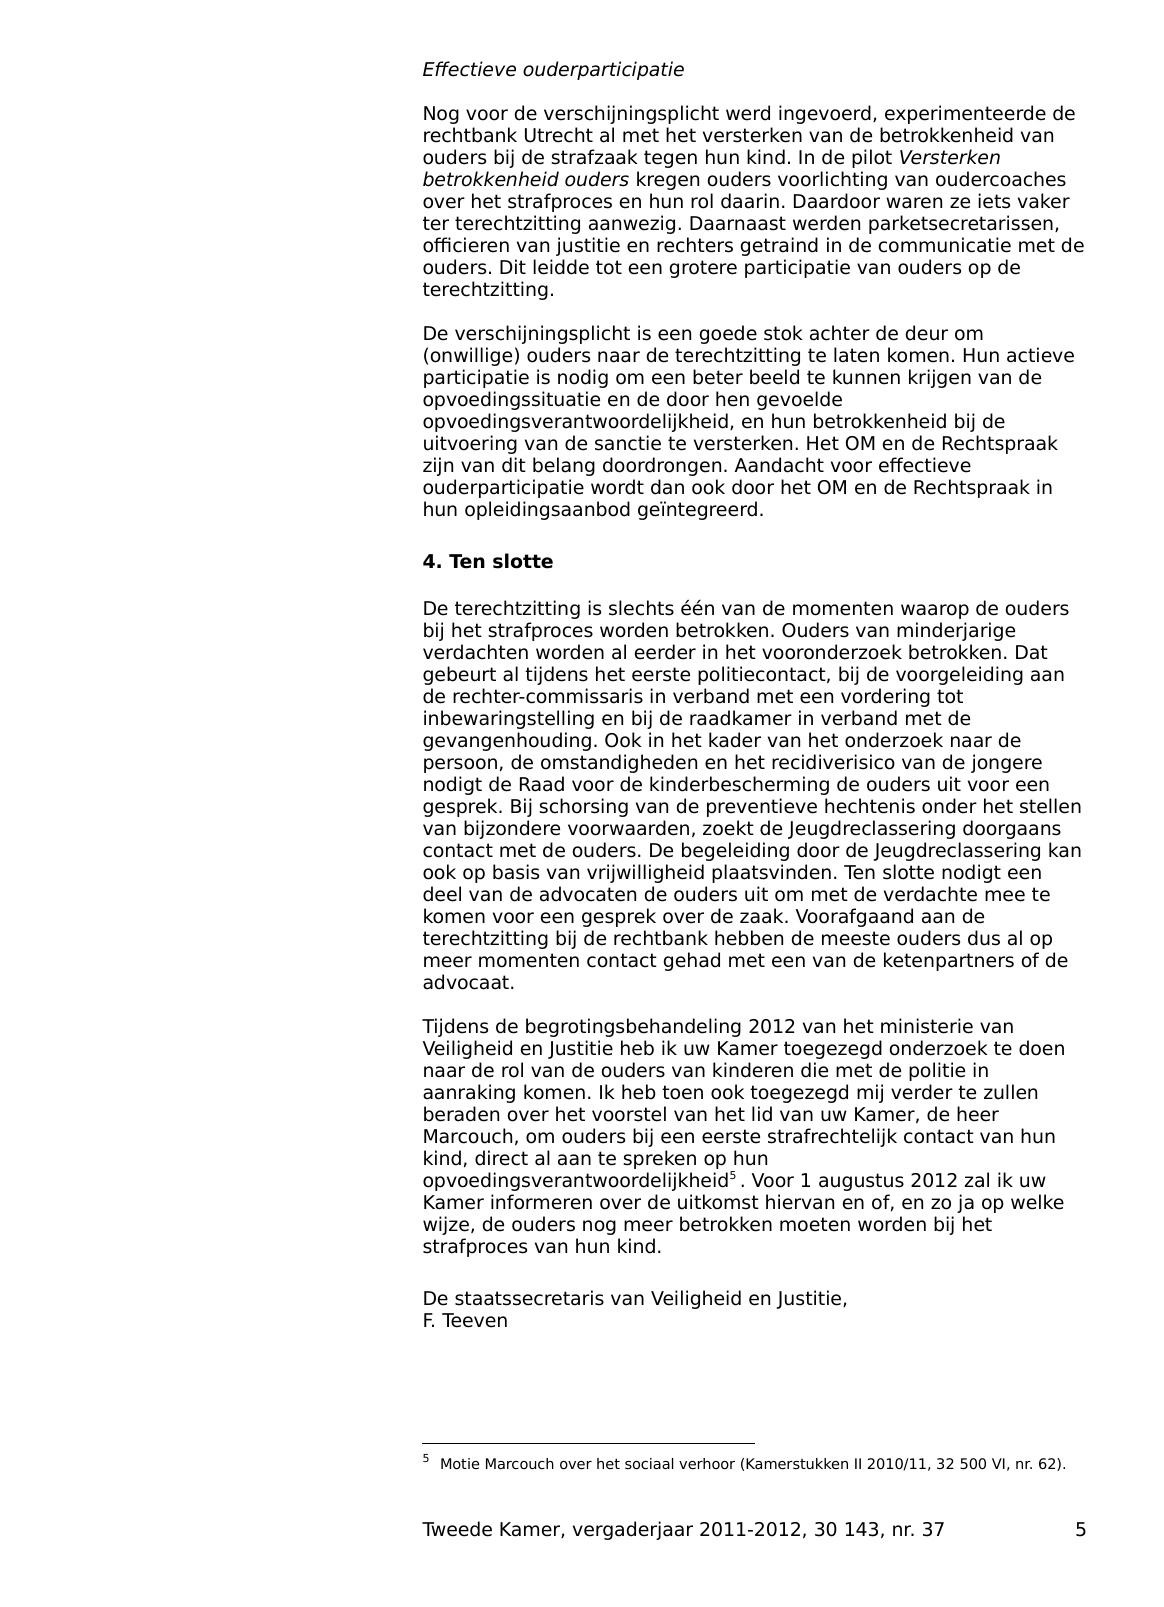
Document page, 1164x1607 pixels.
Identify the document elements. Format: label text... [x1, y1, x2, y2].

text De staatssecretaris van Veiligheid en Justitie, F. Teeven [422, 1288, 1087, 1332]
text Tijdens de begrotingsbehandeling 2012 van het ministerie van Veiligheid en Justitie heb ik uw Kamer toegezegd onderzoek te doen naar de rol van de ouders van kinderen die met de politie in aanraking komen. Ik heb toen ook toegezegd mij verder te zullen beraden over het voorstel van het lid van uw Kamer, de heer Marcouch, om ouders bij een eerste strafrechtelijk contact van hun kind, direct al aan te spreken op hun opvoedingsverantwoordelijkheid. Voor 1 augustus 2012 zal ik uw Kamer informeren over de uitkomst hiervan en of, en zo ja op welke wijze, de ouders nog meer betrokken moeten worden bij het strafproces van hun kind. [422, 1016, 1087, 1258]
subtitle 4. Ten slotte [422, 551, 1087, 573]
text Motie Marcouch over het sociaal verhoor (Kamerstukken II 2010/11, 32 500 VI, nr. 62). [422, 1452, 1087, 1474]
text Nog voor de verschijningsplicht werd ingevoerd, experimenteerde de rechtbank Utrecht al met het versterken van de betrokkenheid van ouders bij de strafzaak tegen hun kind. In de pilot Versterken betrokkenheid ouders kregen ouders voorlichting van oudercoaches over het strafproces en hun rol daarin. Daardoor waren ze iets vaker ter terechtzitting aanwezig. Daarnaast werden parketsecretarissen, officieren van justitie en rechters getraind in de communicatie met de ouders. Dit leidde tot een grotere participatie van ouders op de terechtzitting. [422, 103, 1087, 301]
text De terechtzitting is slechts één van de momenten waarop de ouders bij het strafproces worden betrokken. Ouders van minderjarige verdachten worden al eerder in het vooronderzoek betrokken. Dat gebeurt al tijdens het eerste politiecontact, bij de voorgeleiding aan de rechter-commissaris in verband met een vordering tot inbewaringstelling en bij de raadkamer in verband met de gevangenhouding. Ook in het kader van het onderzoek naar de persoon, de omstandigheden en het recidiverisico van de jongere nodigt de Raad voor de kinderbescherming de ouders uit voor een gesprek. Bij schorsing van de preventieve hechtenis onder het stellen van bijzondere voorwaarden, zoekt de Jeugdreclassering doorgaans contact met de ouders. De begeleiding door de Jeugdreclassering kan ook op basis van vrijwilligheid plaatsvinden. Ten slotte nodigt een deel van de advocaten de ouders uit om met de verdachte mee te komen voor een gesprek over de zaak. Voorafgaand aan de terechtzitting bij de rechtbank hebben de meeste ouders dus al op meer momenten contact gehad met een van de ketenpartners of de advocaat. [422, 598, 1087, 994]
text De verschijningsplicht is een goede stok achter de deur om (onwillige) ouders naar de terechtzitting te laten komen. Hun actieve participatie is nodig om een beter beeld te kunnen krijgen van de opvoedingssituatie en de door hen gevoelde opvoedingsverantwoordelijkheid, en hun betrokkenheid bij de uitvoering van de sanctie te versterken. Het OM en de Rechtspraak zijn van dit belang doordrongen. Aandacht voor effectieve ouderparticipatie wordt dan ook door het OM en de Rechtspraak in hun opleidingsaanbod geïntegreerd. [422, 323, 1087, 521]
subtitle Effectieve ouderparticipatie [422, 59, 1087, 81]
